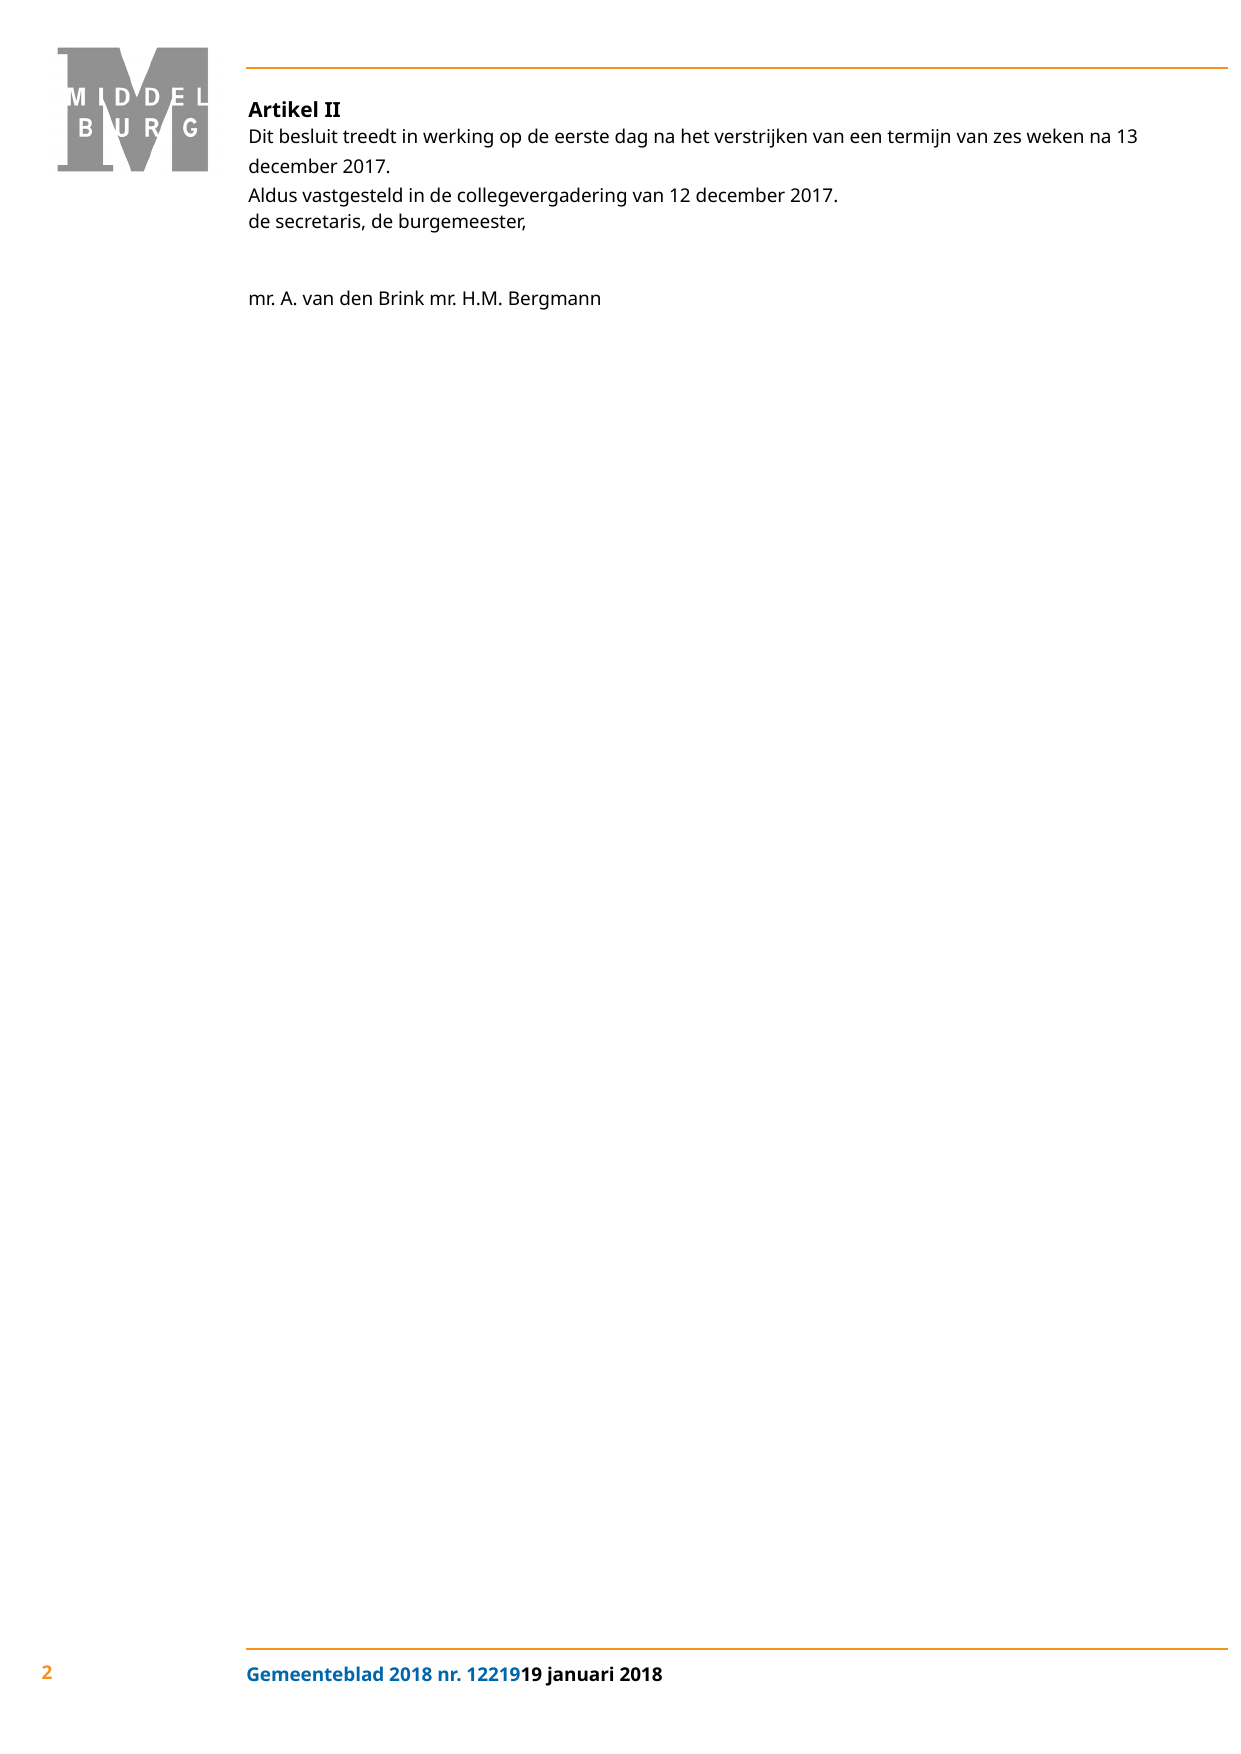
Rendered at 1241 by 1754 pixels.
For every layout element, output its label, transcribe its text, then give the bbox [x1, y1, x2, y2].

text mr. A. van den Brink mr. H.M. Bergmann [248, 285, 1152, 311]
text Aldus vastgesteld in de collegevergadering van 12 december 2017. [248, 182, 1152, 208]
picture [41, 47, 231, 172]
text de secretaris, de burgemeester, [248, 208, 1152, 234]
text Artikel II [248, 95, 1152, 123]
text Dit besluit treedt in werking op de eerste dag na het verstrijken van een termijn van zes weken na 13 december 2017. [248, 123, 1152, 178]
